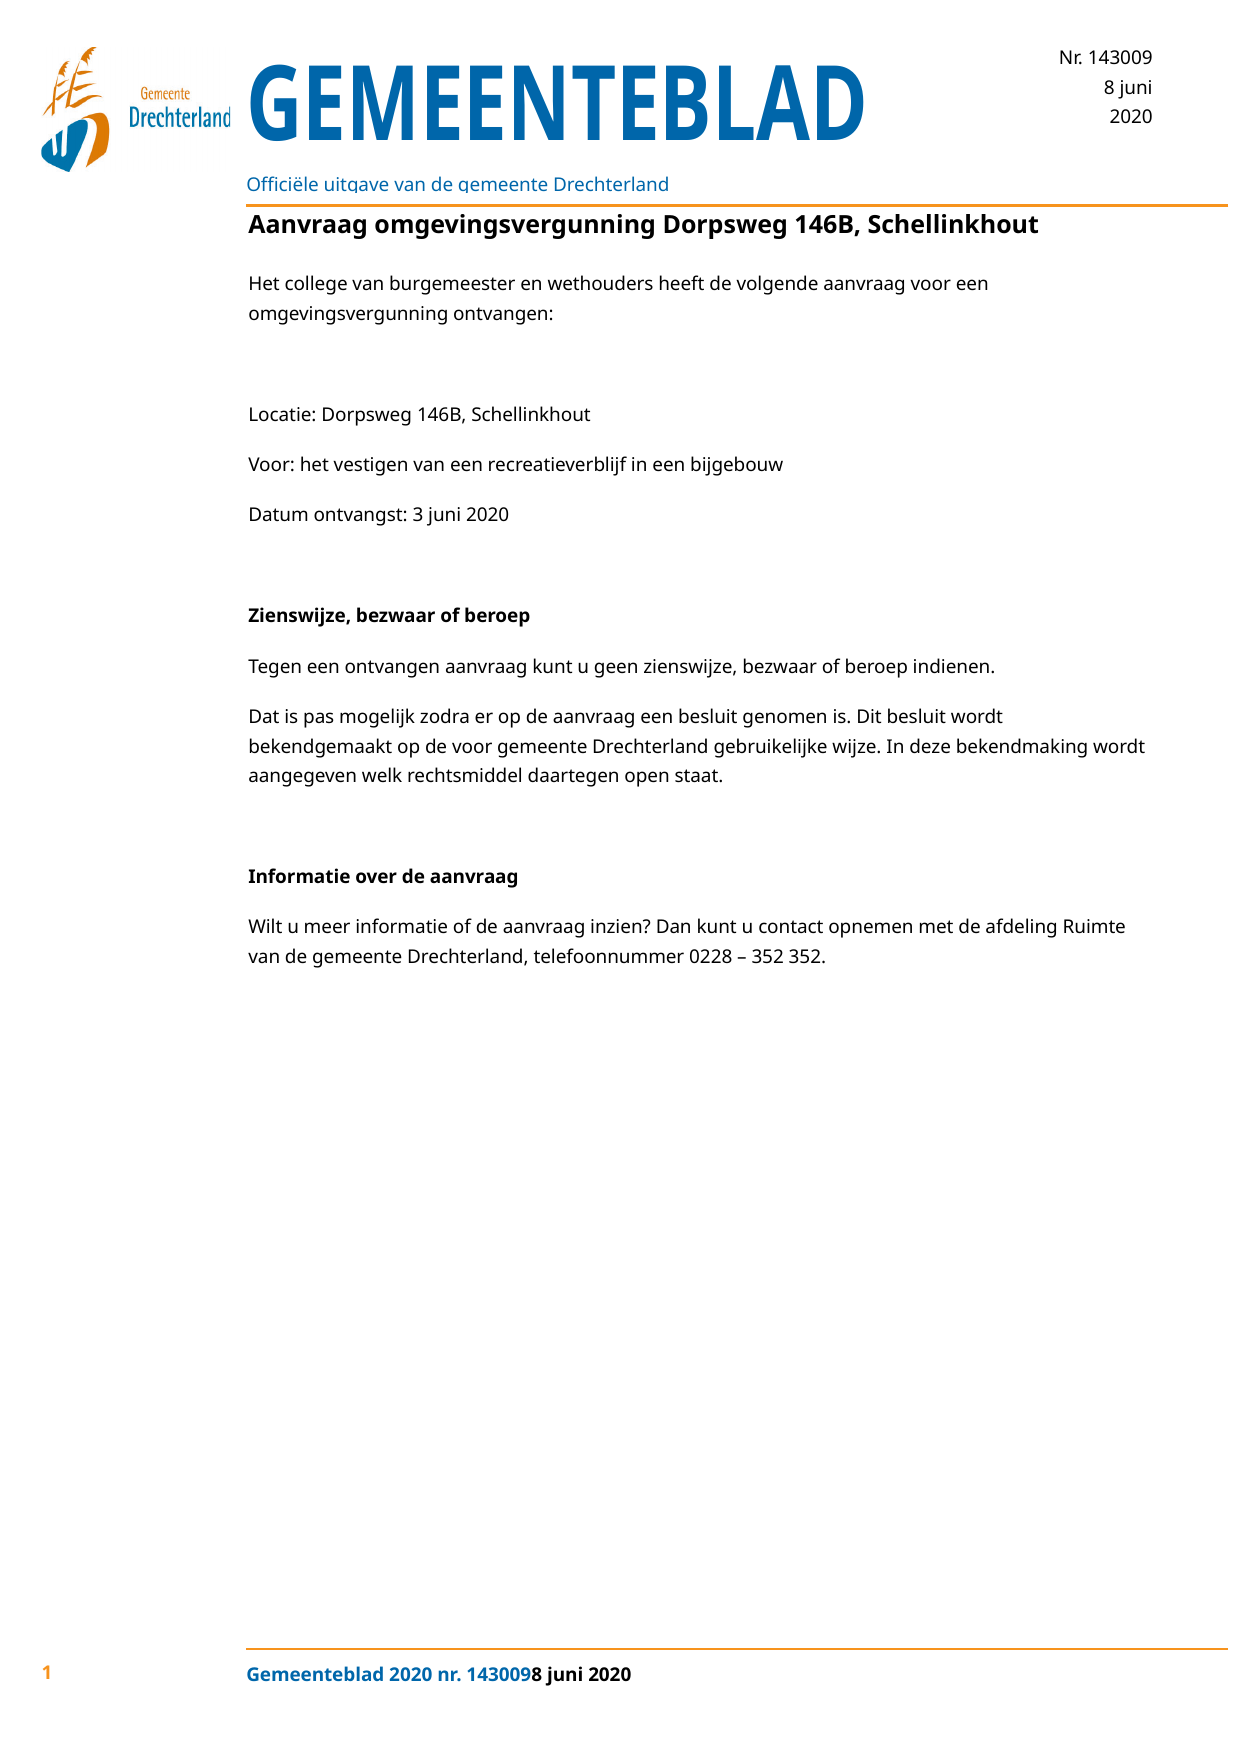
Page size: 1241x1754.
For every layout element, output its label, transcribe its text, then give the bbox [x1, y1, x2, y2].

text Aanvraag omgevingsvergunning Dorpsweg 146B, Schellinkhout [248, 207, 1152, 241]
text Informatie over de aanvraag [248, 863, 1152, 889]
text Datum ontvangst: 3 juni 2020 [248, 502, 1152, 527]
picture [41, 47, 231, 172]
picture [226, 115, 231, 124]
text Dat is pas mogelijk zodra er op de aanvraag een besluit genomen is. Dit besluit wordt bekendgemaakt op de voor gemeente Drechterland gebruikelijke wijze. In deze bekendmaking wordt aangegeven welk rechtsmiddel daartegen open staat. [248, 703, 1152, 788]
text Zienswijze, bezwaar of beroep [248, 602, 1152, 628]
text Voor: het vestigen van een recreatieverblijf in een bijgebouw [248, 451, 1152, 477]
picture [41, 158, 64, 172]
text Tegen een ontvangen aanvraag kunt u geen zienswijze, bezwaar of beroep indienen. [248, 653, 1152, 678]
text Locatie: Dorpsweg 146B, Schellinkhout [248, 401, 1152, 426]
text Wilt u meer informatie of de aanvraag inzien? Dan kunt u contact opnemen met de afdeling Ruimte van de gemeente Drechterland, telefoonnummer 0228 – 352 352. [248, 914, 1152, 969]
text Het college van burgemeester en wethouders heeft de volgende aanvraag voor een omgevingsvergunning ontvangen: [248, 270, 1152, 326]
